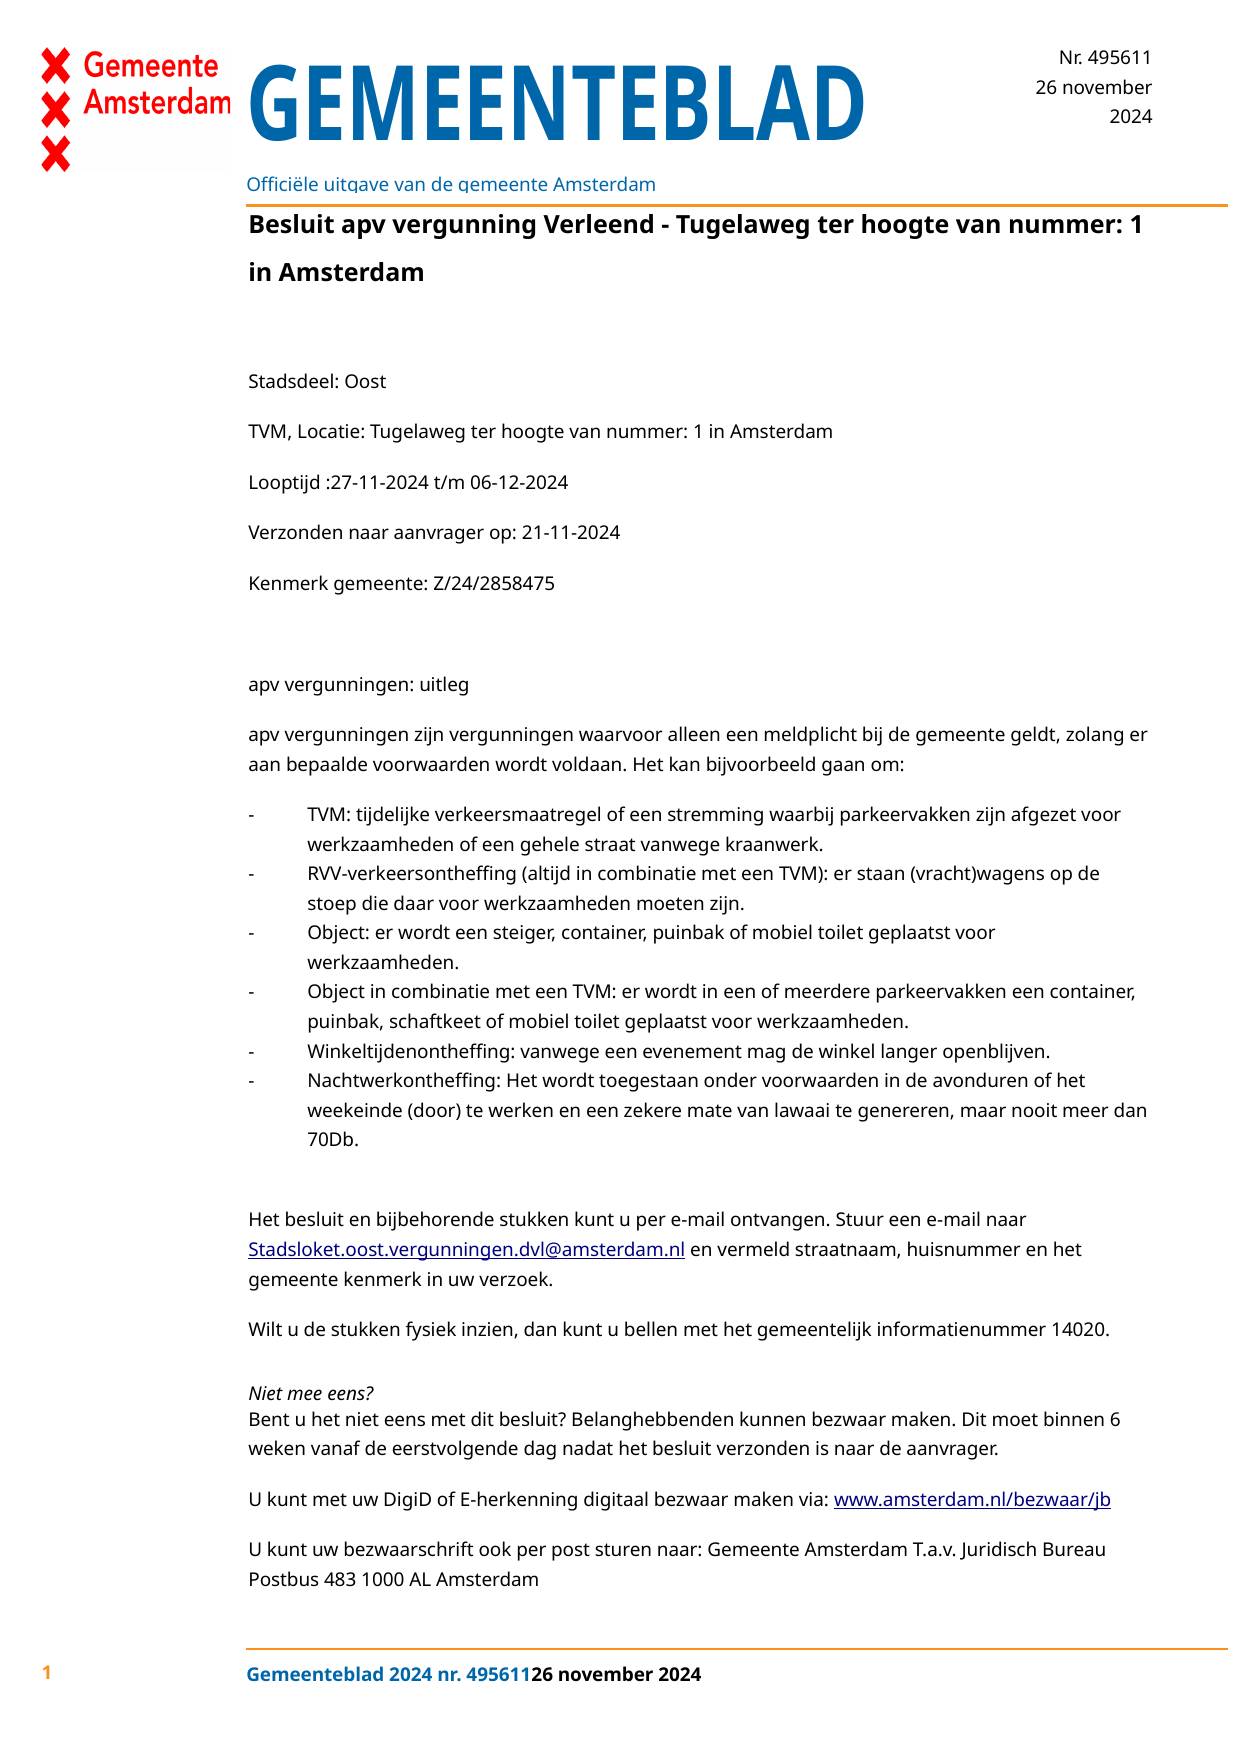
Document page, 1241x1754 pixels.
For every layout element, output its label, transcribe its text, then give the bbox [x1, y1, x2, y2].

text Kenmerk gemeente: Z/24/2858475 [248, 570, 1152, 596]
text Looptijd :27-11-2024 t/m 06-12-2024 [248, 469, 1152, 495]
list Object in combinatie met een TVM: er wordt in een of meerdere parkeervakken een container, puinbak, schaftkeet of mobiel toilet geplaatst voor werkzaamheden. [248, 979, 1152, 1034]
list Object: er wordt een steiger, container, puinbak of mobiel toilet geplaatst voor werkzaamheden. [248, 919, 1152, 975]
text U kunt uw bezwaarschrift ook per post sturen naar: Gemeente Amsterdam T.a.v. Juridisch Bureau Postbus 483 1000 AL Amsterdam [248, 1536, 1152, 1592]
text Niet mee eens? [248, 1380, 1152, 1406]
text apv vergunningen: uitleg [248, 671, 1152, 697]
text Wilt u de stukken fysiek inzien, dan kunt u bellen met het gemeentelijk informatienummer 14020. [248, 1316, 1152, 1342]
list Winkeltijdenontheffing: vanwege een evenement mag de winkel langer openblijven. [248, 1038, 1152, 1064]
text Besluit apv vergunning Verleend - Tugelaweg ter hoogte van nummer: 1 in Amsterdam [248, 207, 1152, 288]
text U kunt met uw DigiD of E-herkenning digitaal bezwaar maken via: www.amsterdam.nl/bezwaar/jb [248, 1486, 1152, 1512]
text Het besluit en bijbehorende stukken kunt u per e-mail ontvangen. Stuur een e-mail naar Stadsloket.oost.vergunningen.dvl@amsterdam.nl en vermeld straatnaam, huisnummer en het gemeente kenmerk in uw verzoek. [248, 1207, 1152, 1292]
text TVM, Locatie: Tugelaweg ter hoogte van nummer: 1 in Amsterdam [248, 419, 1152, 444]
list TVM: tijdelijke verkeersmaatregel of een stremming waarbij parkeervakken zijn afgezet voor werkzaamheden of een gehele straat vanwege kraanwerk. [248, 801, 1152, 857]
text Stadsdeel: Oost [248, 368, 1152, 394]
picture [41, 47, 231, 172]
list Nachtwerkontheffing: Het wordt toegestaan onder voorwaarden in de avonduren of het weekeinde (door) te werken en een zekere mate van lawaai te genereren, maar nooit meer dan 70Db. [248, 1067, 1152, 1152]
list RVV-verkeersontheffing (altijd in combinatie met een TVM): er staan (vracht)wagens op de stoep die daar voor werkzaamheden moeten zijn. [248, 860, 1152, 916]
text Verzonden naar aanvrager op: 21-11-2024 [248, 519, 1152, 545]
text Bent u het niet eens met dit besluit? Belanghebbenden kunnen bezwaar maken. Dit moet binnen 6 weken vanaf de eerstvolgende dag nadat het besluit verzonden is naar de aanvrager. [248, 1406, 1152, 1461]
text apv vergunningen zijn vergunningen waarvoor alleen een meldplicht bij de gemeente geldt, zolang er aan bepaalde voorwaarden wordt voldaan. Het kan bijvoorbeeld gaan om: [248, 721, 1152, 777]
